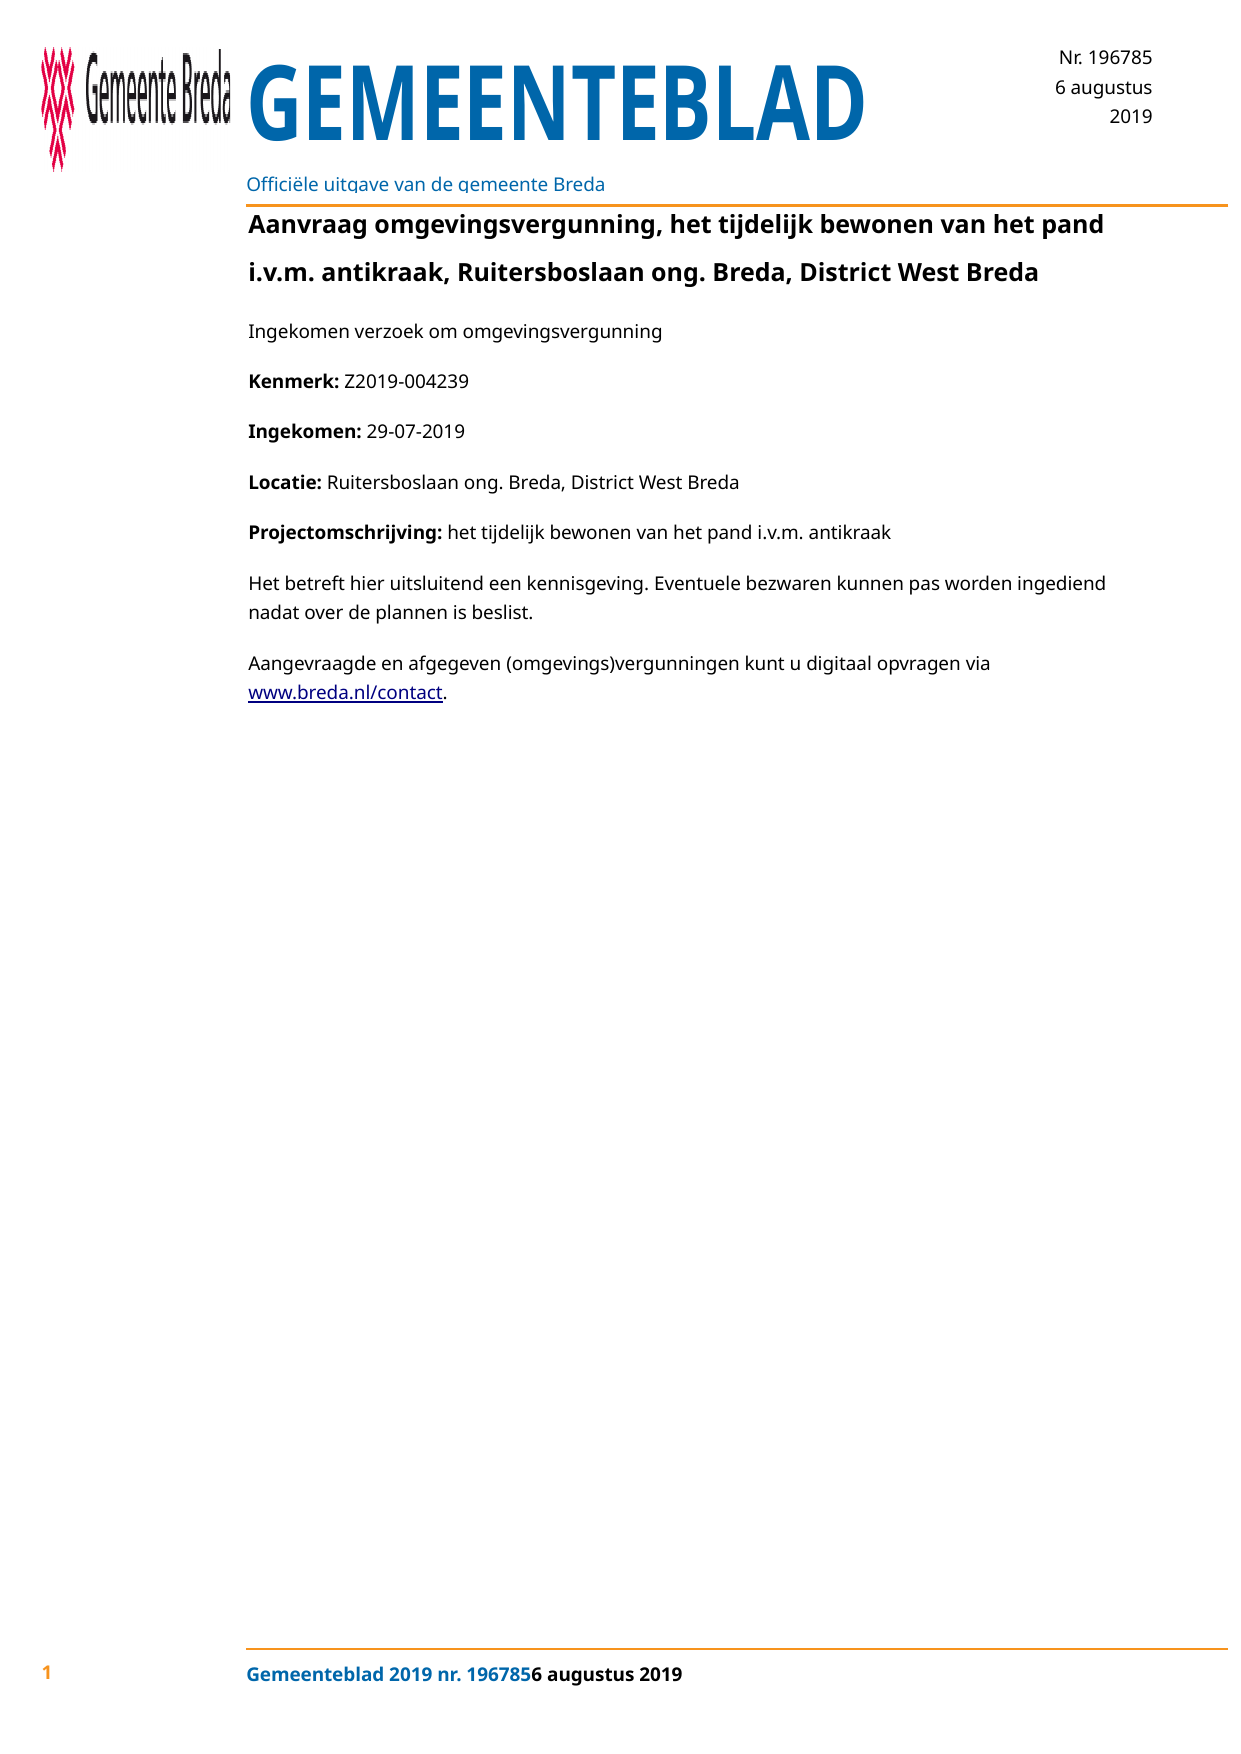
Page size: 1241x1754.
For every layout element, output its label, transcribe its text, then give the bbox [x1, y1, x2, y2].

text Ingekomen: 29-07-2019 [248, 419, 1152, 444]
text Locatie: Ruitersboslaan ong. Breda, District West Breda [248, 469, 1152, 495]
text Het betreft hier uitsluitend een kennisgeving. Eventuele bezwaren kunnen pas worden ingediend nadat over de plannen is beslist. [248, 570, 1152, 625]
text Aangevraagde en afgegeven (omgevings)vergunningen kunt u digitaal opvragen via www.breda.nl/contact. [248, 650, 1152, 705]
text Projectomschrijving: het tijdelijk bewonen van het pand i.v.m. antikraak [248, 519, 1152, 545]
picture [41, 47, 231, 172]
text Ingekomen verzoek om omgevingsvergunning [248, 318, 1152, 344]
text Kenmerk: Z2019-004239 [248, 368, 1152, 394]
text Aanvraag omgevingsvergunning, het tijdelijk bewonen van het pand i.v.m. antikraak, Ruitersboslaan ong. Breda, District West Breda [248, 207, 1152, 288]
